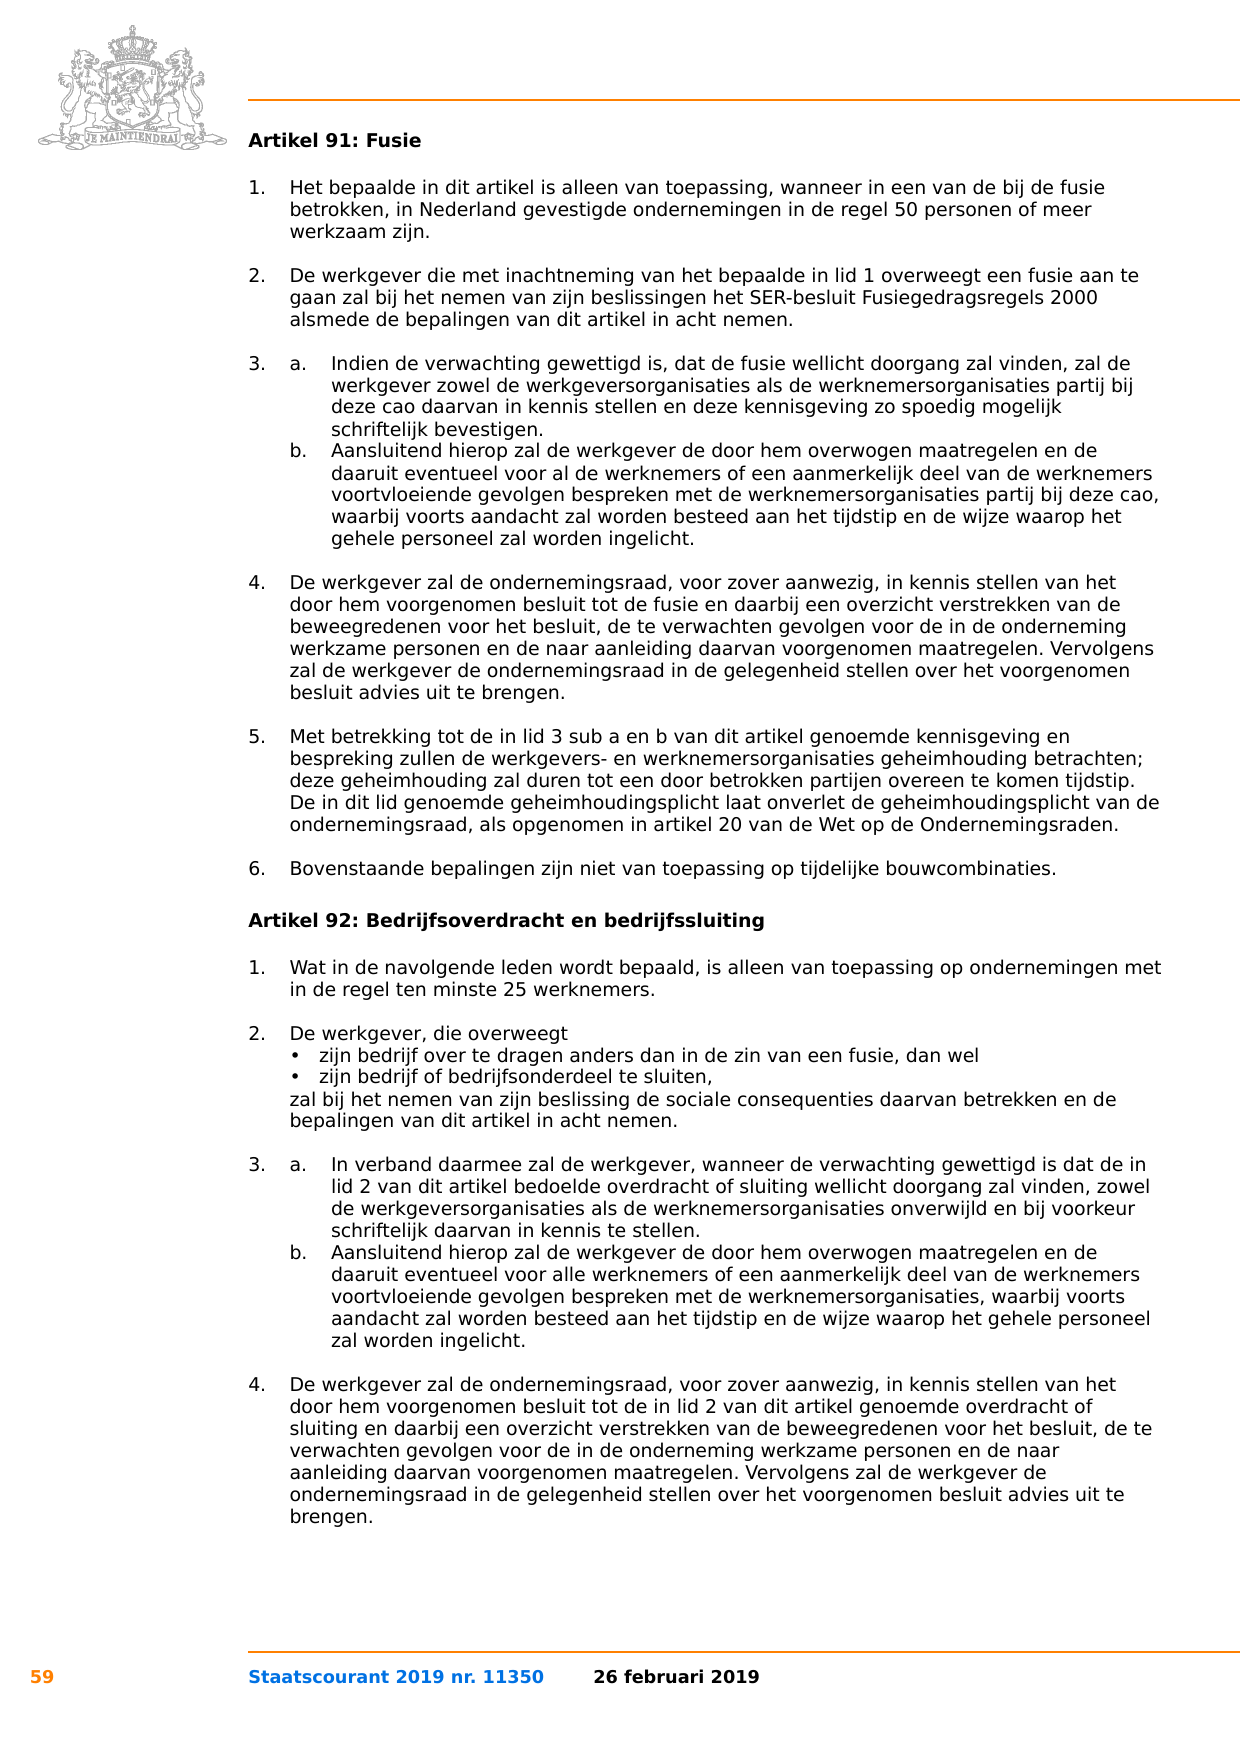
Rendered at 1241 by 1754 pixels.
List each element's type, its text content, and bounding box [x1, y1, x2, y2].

text 3. a. In verband daarmee zal de werkgever, wanneer de verwachting gewettigd is dat de in lid 2 van dit artikel bedoelde overdracht of sluiting wellicht doorgang zal vinden, zowel de werkgeversorganisaties als de werknemersorganisaties onverwijld en bij voorkeur schriftelijk daarvan in kennis te stellen. [248, 1154, 1163, 1242]
subtitle Artikel 91: Fusie [248, 130, 1163, 152]
text • zijn bedrijf of bedrijfsonderdeel te sluiten, [289, 1066, 1163, 1088]
text 1. Het bepaalde in dit artikel is alleen van toepassing, wanneer in een van de bij de fusie betrokken, in Nederland gevestigde ondernemingen in de regel 50 personen of meer werkzaam zijn. [248, 177, 1163, 243]
text • zijn bedrijf over te dragen anders dan in de zin van een fusie, dan wel [289, 1044, 1163, 1066]
subtitle Artikel 92: Bedrijfsoverdracht en bedrijfssluiting [248, 910, 1163, 932]
text zal bij het nemen van zijn beslissing de sociale consequenties daarvan betrekken en de bepalingen van dit artikel in acht nemen. [289, 1088, 1163, 1132]
text 4. De werkgever zal de ondernemingsraad, voor zover aanwezig, in kennis stellen van het door hem voorgenomen besluit tot de in lid 2 van dit artikel genoemde overdracht of sluiting en daarbij een overzicht verstrekken van de beweegredenen voor het besluit, de te verwachten gevolgen voor de in de onderneming werkzame personen en de naar aanleiding daarvan voorgenomen maatregelen. Vervolgens zal de werkgever de ondernemingsraad in de gelegenheid stellen over het voorgenomen besluit advies uit te brengen. [248, 1374, 1163, 1528]
text 1. Wat in de navolgende leden wordt bepaald, is alleen van toepassing op ondernemingen met in de regel ten minste 25 werknemers. [248, 957, 1163, 1001]
picture [38, 25, 227, 150]
text 2. De werkgever die met inachtneming van het bepaalde in lid 1 overweegt een fusie aan te gaan zal bij het nemen van zijn beslissingen het SER-besluit Fusiegedragsregels 2000 alsmede de bepalingen van dit artikel in acht nemen. [248, 265, 1163, 331]
text b. Aansluitend hierop zal de werkgever de door hem overwogen maatregelen en de daaruit eventueel voor alle werknemers of een aanmerkelijk deel van de werknemers voortvloeiende gevolgen bespreken met de werknemersorganisaties, waarbij voorts aandacht zal worden besteed aan het tijdstip en de wijze waarop het gehele personeel zal worden ingelicht. [289, 1242, 1163, 1352]
text 6. Bovenstaande bepalingen zijn niet van toepassing op tijdelijke bouwcombinaties. [248, 858, 1163, 880]
text 5. Met betrekking tot de in lid 3 sub a en b van dit artikel genoemde kennisgeving en bespreking zullen de werkgevers- en werknemersorganisaties geheimhouding betrachten; deze geheimhouding zal duren tot een door betrokken partijen overeen te komen tijdstip. De in dit lid genoemde geheimhoudingsplicht laat onverlet de geheimhoudingsplicht van de ondernemingsraad, als opgenomen in artikel 20 van de Wet op de Ondernemingsraden. [248, 726, 1163, 836]
text 2. De werkgever, die overweegt [248, 1022, 1163, 1044]
text b. Aansluitend hierop zal de werkgever de door hem overwogen maatregelen en de daaruit eventueel voor al de werknemers of een aanmerkelijk deel van de werknemers voortvloeiende gevolgen bespreken met de werknemersorganisaties partij bij deze cao, waarbij voorts aandacht zal worden besteed aan het tijdstip en de wijze waarop het gehele personeel zal worden ingelicht. [289, 440, 1163, 550]
text 4. De werkgever zal de ondernemingsraad, voor zover aanwezig, in kennis stellen van het door hem voorgenomen besluit tot de fusie en daarbij een overzicht verstrekken van de beweegredenen voor het besluit, de te verwachten gevolgen voor de in de onderneming werkzame personen en de naar aanleiding daarvan voorgenomen maatregelen. Vervolgens zal de werkgever de ondernemingsraad in de gelegenheid stellen over het voorgenomen besluit advies uit te brengen. [248, 572, 1163, 704]
text 3. a. Indien de verwachting gewettigd is, dat de fusie wellicht doorgang zal vinden, zal de werkgever zowel de werkgeversorganisaties als de werknemersorganisaties partij bij deze cao daarvan in kennis stellen en deze kennisgeving zo spoedig mogelijk schriftelijk bevestigen. [248, 352, 1163, 440]
